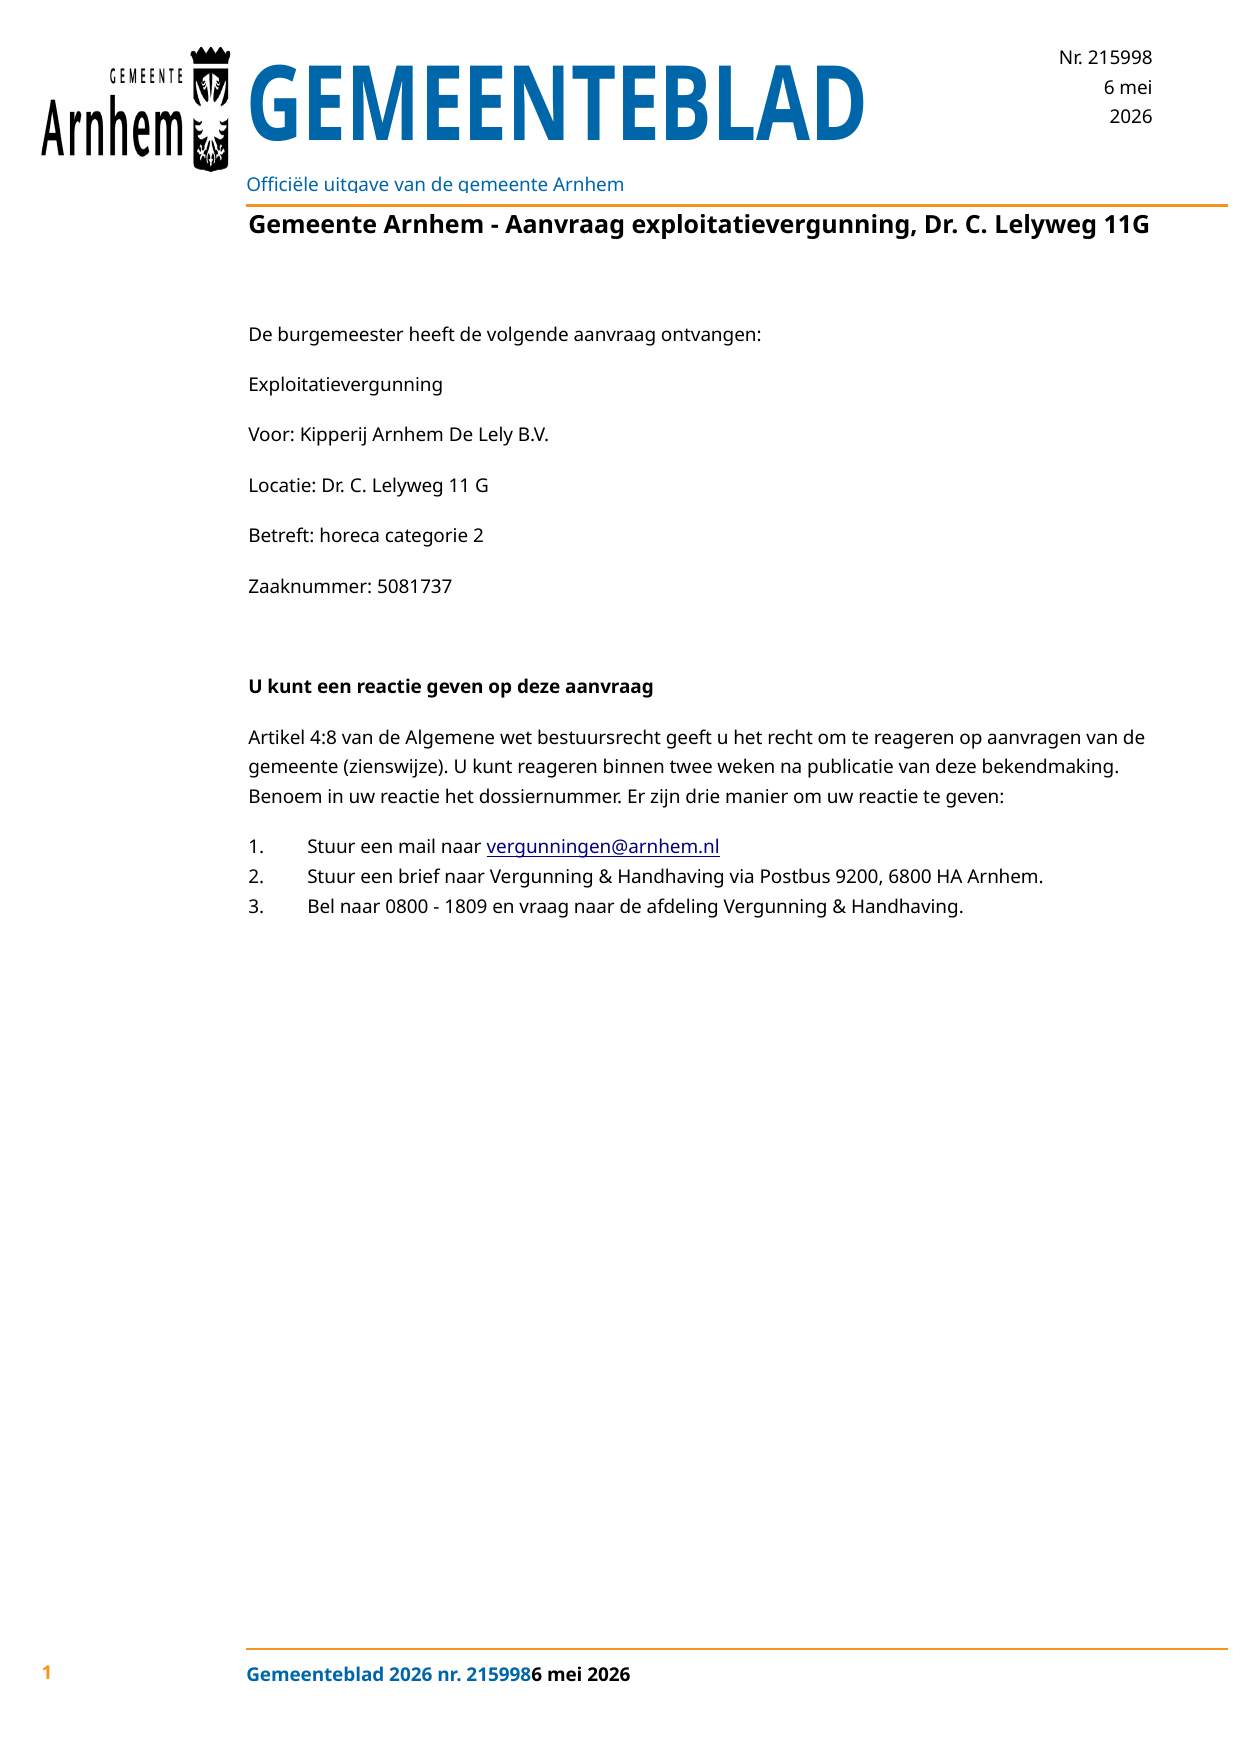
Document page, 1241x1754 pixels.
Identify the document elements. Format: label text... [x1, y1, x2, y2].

text U kunt een reactie geven op deze aanvraag [248, 674, 1152, 699]
text Zaaknummer: 5081737 [248, 573, 1152, 598]
text Artikel 4:8 van de Algemene wet bestuursrecht geeft u het recht om te reageren op aanvragen van de gemeente (zienswijze). U kunt reageren binnen twee weken na publicatie van deze bekendmaking. Benoem in uw reactie het dossiernummer. Er zijn drie manier om uw reactie te geven: [248, 724, 1152, 809]
text Gemeente Arnhem - Aanvraag exploitatievergunning, Dr. C. Lelyweg 11G [248, 207, 1152, 241]
list Stuur een brief naar Vergunning & Handhaving via Postbus 9200, 6800 HA Arnhem. [248, 863, 1152, 889]
text Exploitatievergunning [248, 371, 1152, 397]
text Locatie: Dr. C. Lelyweg 11 G [248, 472, 1152, 498]
picture [41, 47, 231, 172]
text De burgemeester heeft de volgende aanvraag ontvangen: [248, 321, 1152, 346]
list Bel naar 0800 - 1809 en vraag naar de afdeling Vergunning & Handhaving. [248, 893, 1152, 918]
list Stuur een mail naar vergunningen@arnhem.nl [248, 834, 1152, 859]
text Voor: Kipperij Arnhem De Lely B.V. [248, 422, 1152, 447]
text Betreft: horeca categorie 2 [248, 522, 1152, 548]
